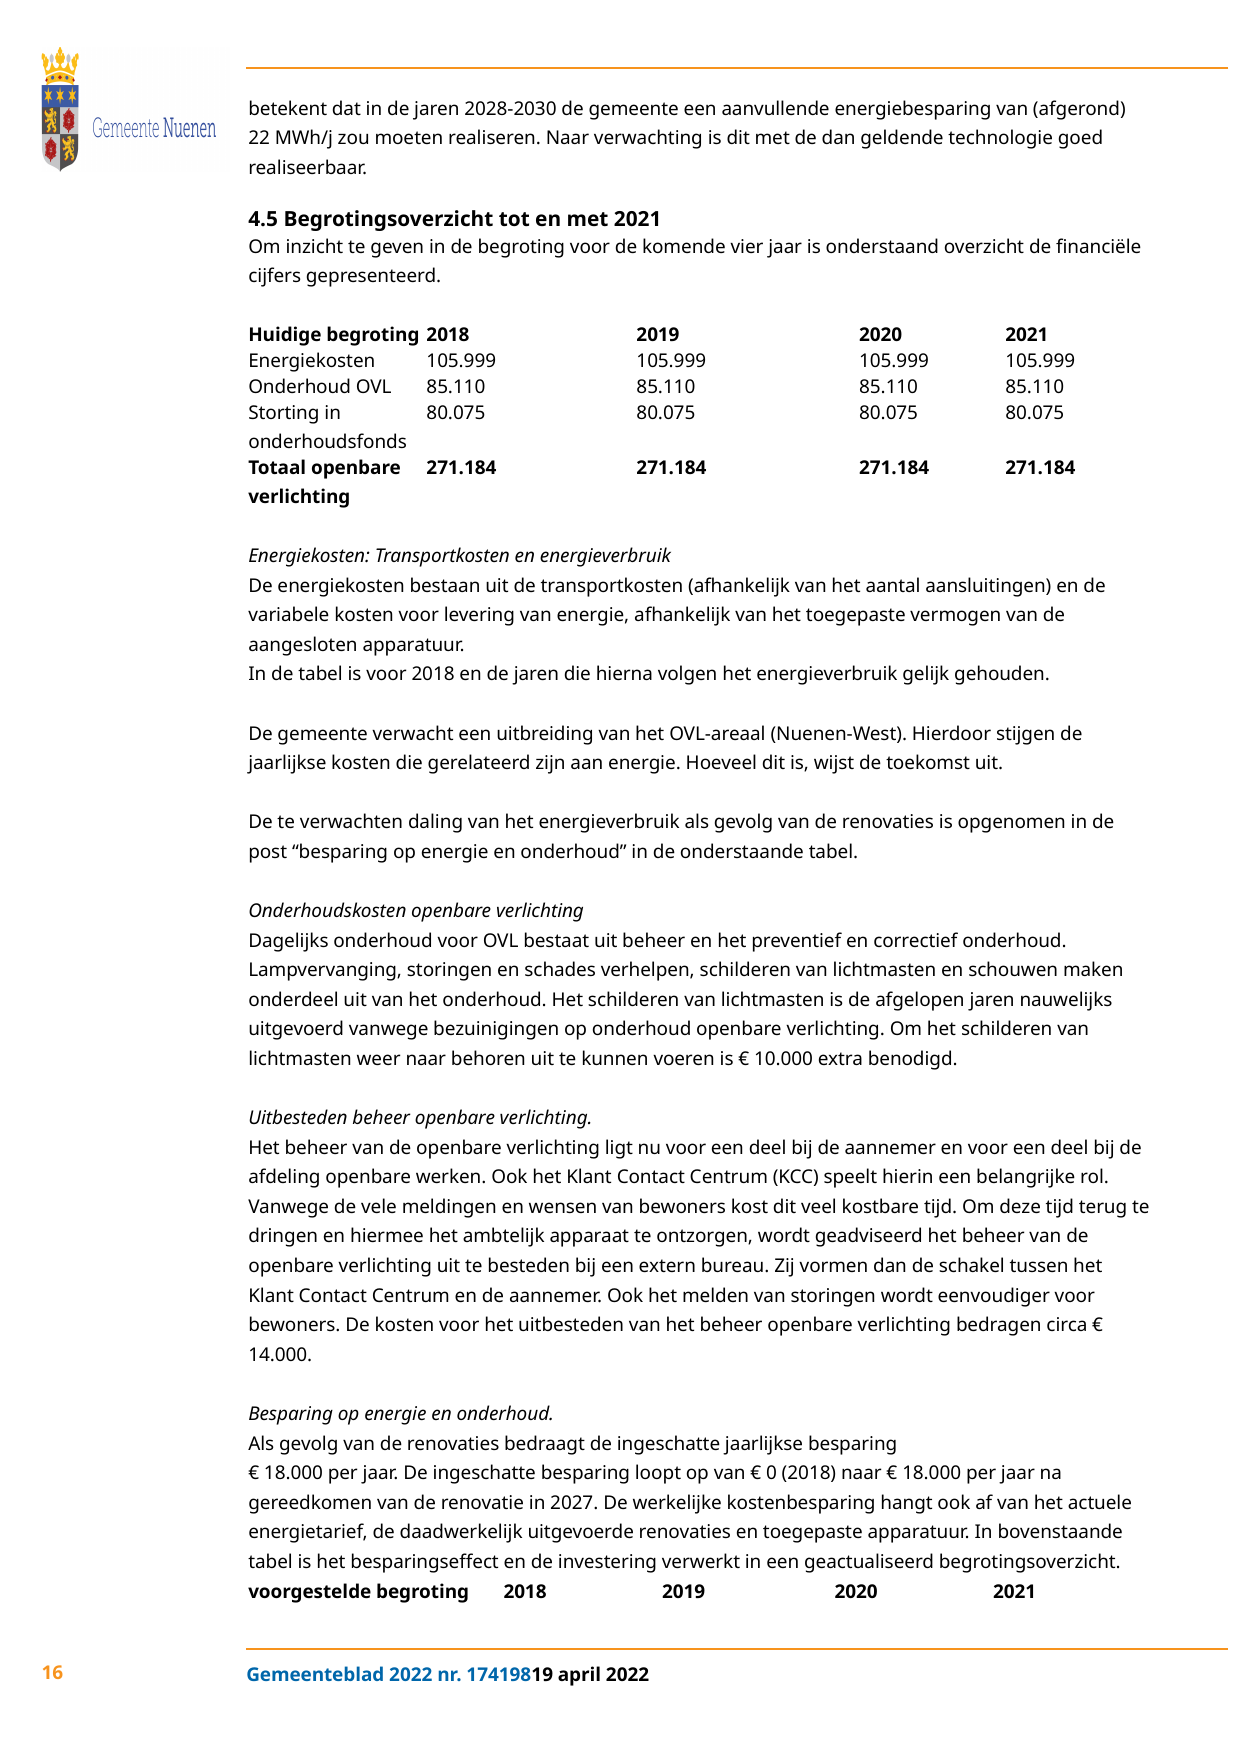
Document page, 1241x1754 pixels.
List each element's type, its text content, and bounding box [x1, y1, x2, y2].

text Besparing op energie en onderhoud. [248, 1400, 1152, 1426]
picture [41, 47, 231, 172]
table_cell Onderhoud OVL [248, 373, 426, 399]
table_cell 85.110 [859, 373, 1005, 399]
text Dagelijks onderhoud voor OVL bestaat uit beheer en het preventief en correctief onderhoud. Lampvervanging, storingen en schades verhelpen, schilderen van lichtmasten en schouwen maken onderdeel uit van het onderhoud. Het schilderen van lichtmasten is de afgelopen jaren nauwelijks uitgevoerd vanwege bezuinigingen op onderhoud openbare verlichting. Om het schilderen van lichtmasten weer naar behoren uit te kunnen voeren is € 10.000 extra benodigd. [248, 927, 1152, 1071]
table_header 2019 [662, 1578, 834, 1603]
text Het beheer van de openbare verlichting ligt nu voor een deel bij de aannemer en voor een deel bij de afdeling openbare werken. Ook het Klant Contact Centrum (KCC) speelt hierin een belangrijke rol. Vanwege de vele meldingen en wensen van bewoners kost dit veel kostbare tijd. Om deze tijd terug te dringen en hiermee het ambtelijk apparaat te ontzorgen, wordt geadviseerd het beheer van de openbare verlichting uit te besteden bij een extern bureau. Zij vormen dan de schakel tussen het Klant Contact Centrum en de aannemer. Ook het melden van storingen wordt eenvoudiger voor bewoners. De kosten voor het uitbesteden van het beheer openbare verlichting bedragen circa € 14.000. [248, 1134, 1152, 1367]
text Uitbesteden beheer openbare verlichting. [248, 1104, 1152, 1130]
text In de tabel is voor 2018 en de jaren die hierna volgen het energieverbruik gelijk gehouden. [248, 661, 1152, 686]
table_cell 105.999 [1005, 348, 1152, 373]
table_cell 80.075 [426, 399, 636, 454]
table_cell 271.184 [426, 454, 636, 509]
table_header 2020 [859, 322, 1005, 347]
text betekent dat in de jaren 2028-2030 de gemeente een aanvullende energiebesparing van (afgerond) 22 MWh/j zou moeten realiseren. Naar verwachting is dit met de dan geldende technologie goed realiseerbaar. [248, 95, 1152, 180]
table_cell Storting in onderhoudsfonds [248, 399, 426, 454]
text Als gevolg van de renovaties bedraagt de ingeschatte jaarlijkse besparing [248, 1430, 1152, 1456]
table_header 2020 [834, 1578, 993, 1603]
table_cell Energiekosten [248, 348, 426, 373]
text Onderhoudskosten openbare verlichting [248, 897, 1152, 923]
table_cell 271.184 [1005, 454, 1152, 509]
text € 18.000 per jaar. De ingeschatte besparing loopt op van € 0 (2018) naar € 18.000 per jaar na gereedkomen van de renovatie in 2027. De werkelijke kostenbesparing hangt ook af van het actuele energietarief, de daadwerkelijk uitgevoerde renovaties en toegepaste apparatuur. In bovenstaande tabel is het besparingseffect en de investering verwerkt in een geactualiseerd begrotingsoverzicht. [248, 1459, 1152, 1574]
text De energiekosten bestaan uit de transportkosten (afhankelijk van het aantal aansluitingen) en de variabele kosten voor levering van energie, afhankelijk van het toegepaste vermogen van de aangesloten apparatuur. [248, 572, 1152, 657]
text De te verwachten daling van het energieverbruik als gevolg van de renovaties is opgenomen in de post “besparing op energie en onderhoud” in de onderstaande tabel. [248, 808, 1152, 864]
table_cell 271.184 [636, 454, 859, 509]
table_cell 105.999 [859, 348, 1005, 373]
table_cell 105.999 [426, 348, 636, 373]
table_header 2021 [1005, 322, 1152, 347]
text Om inzicht te geven in de begroting voor de komende vier jaar is onderstaand overzicht de financiële cijfers gepresenteerd. [248, 233, 1152, 288]
table_cell 85.110 [426, 373, 636, 399]
table_header Huidige begroting [248, 322, 426, 347]
table_cell 271.184 [859, 454, 1005, 509]
table_cell 80.075 [636, 399, 859, 454]
text De gemeente verwacht een uitbreiding van het OVL-areaal (Nuenen-West). Hierdoor stijgen de jaarlijkse kosten die gerelateerd zijn aan energie. Hoeveel dit is, wijst de toekomst uit. [248, 720, 1152, 775]
table_cell Totaal openbare verlichting [248, 454, 426, 509]
table_header voorgestelde begroting [248, 1578, 503, 1603]
table_header 2019 [636, 322, 859, 347]
table_cell 80.075 [1005, 399, 1152, 454]
table_cell 105.999 [636, 348, 859, 373]
text Energiekosten: Transportkosten en energieverbruik [248, 542, 1152, 568]
table_header 2018 [503, 1578, 662, 1603]
table_cell 85.110 [1005, 373, 1152, 399]
table_cell 80.075 [859, 399, 1005, 454]
table_header 2021 [993, 1578, 1152, 1603]
table_cell 85.110 [636, 373, 859, 399]
text 4.5 Begrotingsoverzicht tot en met 2021 [248, 204, 1152, 233]
table_header 2018 [426, 322, 636, 347]
